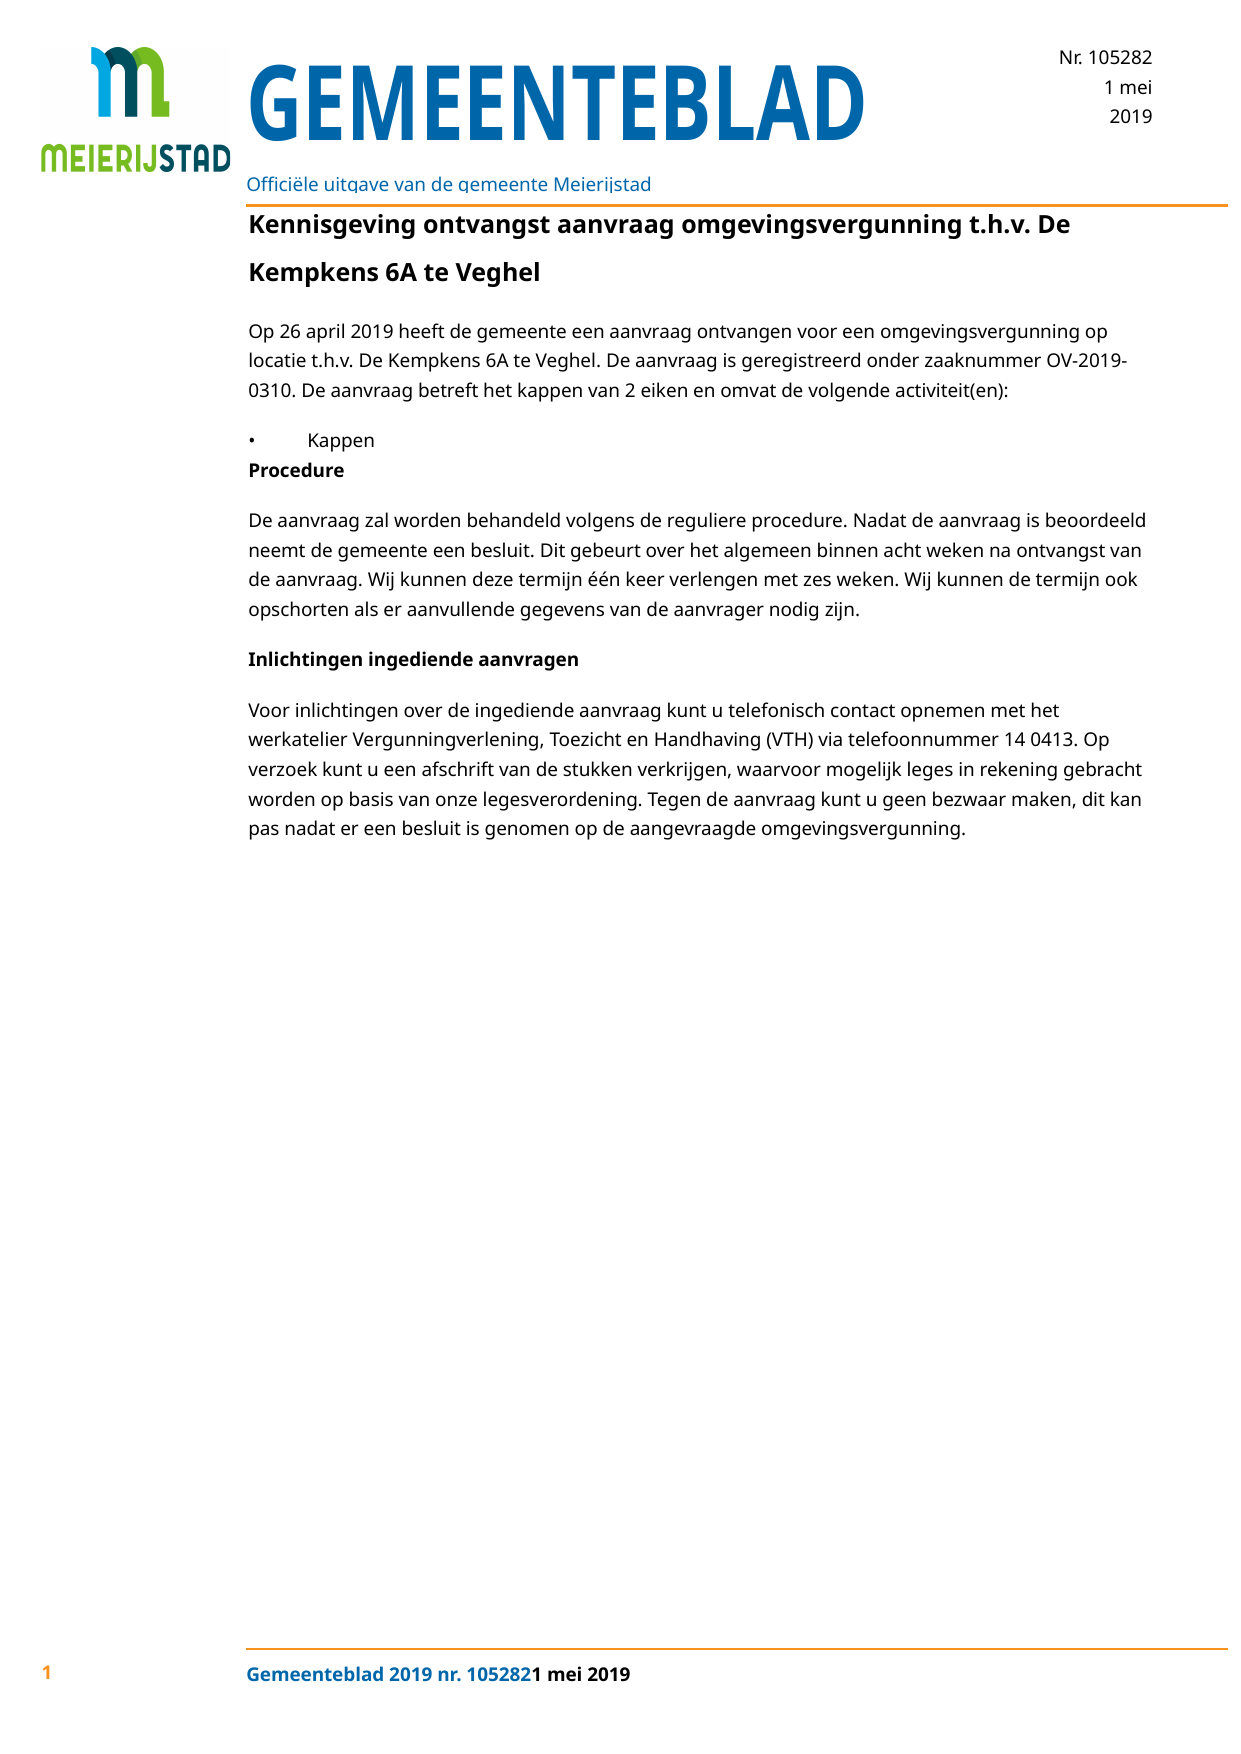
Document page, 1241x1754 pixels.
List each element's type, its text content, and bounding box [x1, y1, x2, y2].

list Kappen [248, 427, 1152, 453]
picture [41, 47, 231, 172]
text De aanvraag zal worden behandeld volgens de reguliere procedure. Nadat de aanvraag is beoordeeld neemt de gemeente een besluit. Dit gebeurt over het algemeen binnen acht weken na ontvangst van de aanvraag. Wij kunnen deze termijn één keer verlengen met zes weken. Wij kunnen de termijn ook opschorten als er aanvullende gegevens van de aanvrager nodig zijn. [248, 507, 1152, 622]
text Kennisgeving ontvangst aanvraag omgevingsvergunning t.h.v. De Kempkens 6A te Veghel [248, 207, 1152, 288]
text Op 26 april 2019 heeft de gemeente een aanvraag ontvangen voor een omgevingsvergunning op locatie t.h.v. De Kempkens 6A te Veghel. De aanvraag is geregistreerd onder zaaknummer OV-2019-0310. De aanvraag betreft het kappen van 2 eiken en omvat de volgende activiteit(en): [248, 318, 1152, 403]
text Inlichtingen ingediende aanvragen [248, 647, 1152, 672]
text Procedure [248, 457, 1152, 483]
text Voor inlichtingen over de ingediende aanvraag kunt u telefonisch contact opnemen met het werkatelier Vergunningverlening, Toezicht en Handhaving (VTH) via telefoonnummer 14 0413. Op verzoek kunt u een afschrift van de stukken verkrijgen, waarvoor mogelijk leges in rekening gebracht worden op basis van onze legesverordening. Tegen de aanvraag kunt u geen bezwaar maken, dit kan pas nadat er een besluit is genomen op de aangevraagde omgevingsvergunning. [248, 697, 1152, 841]
